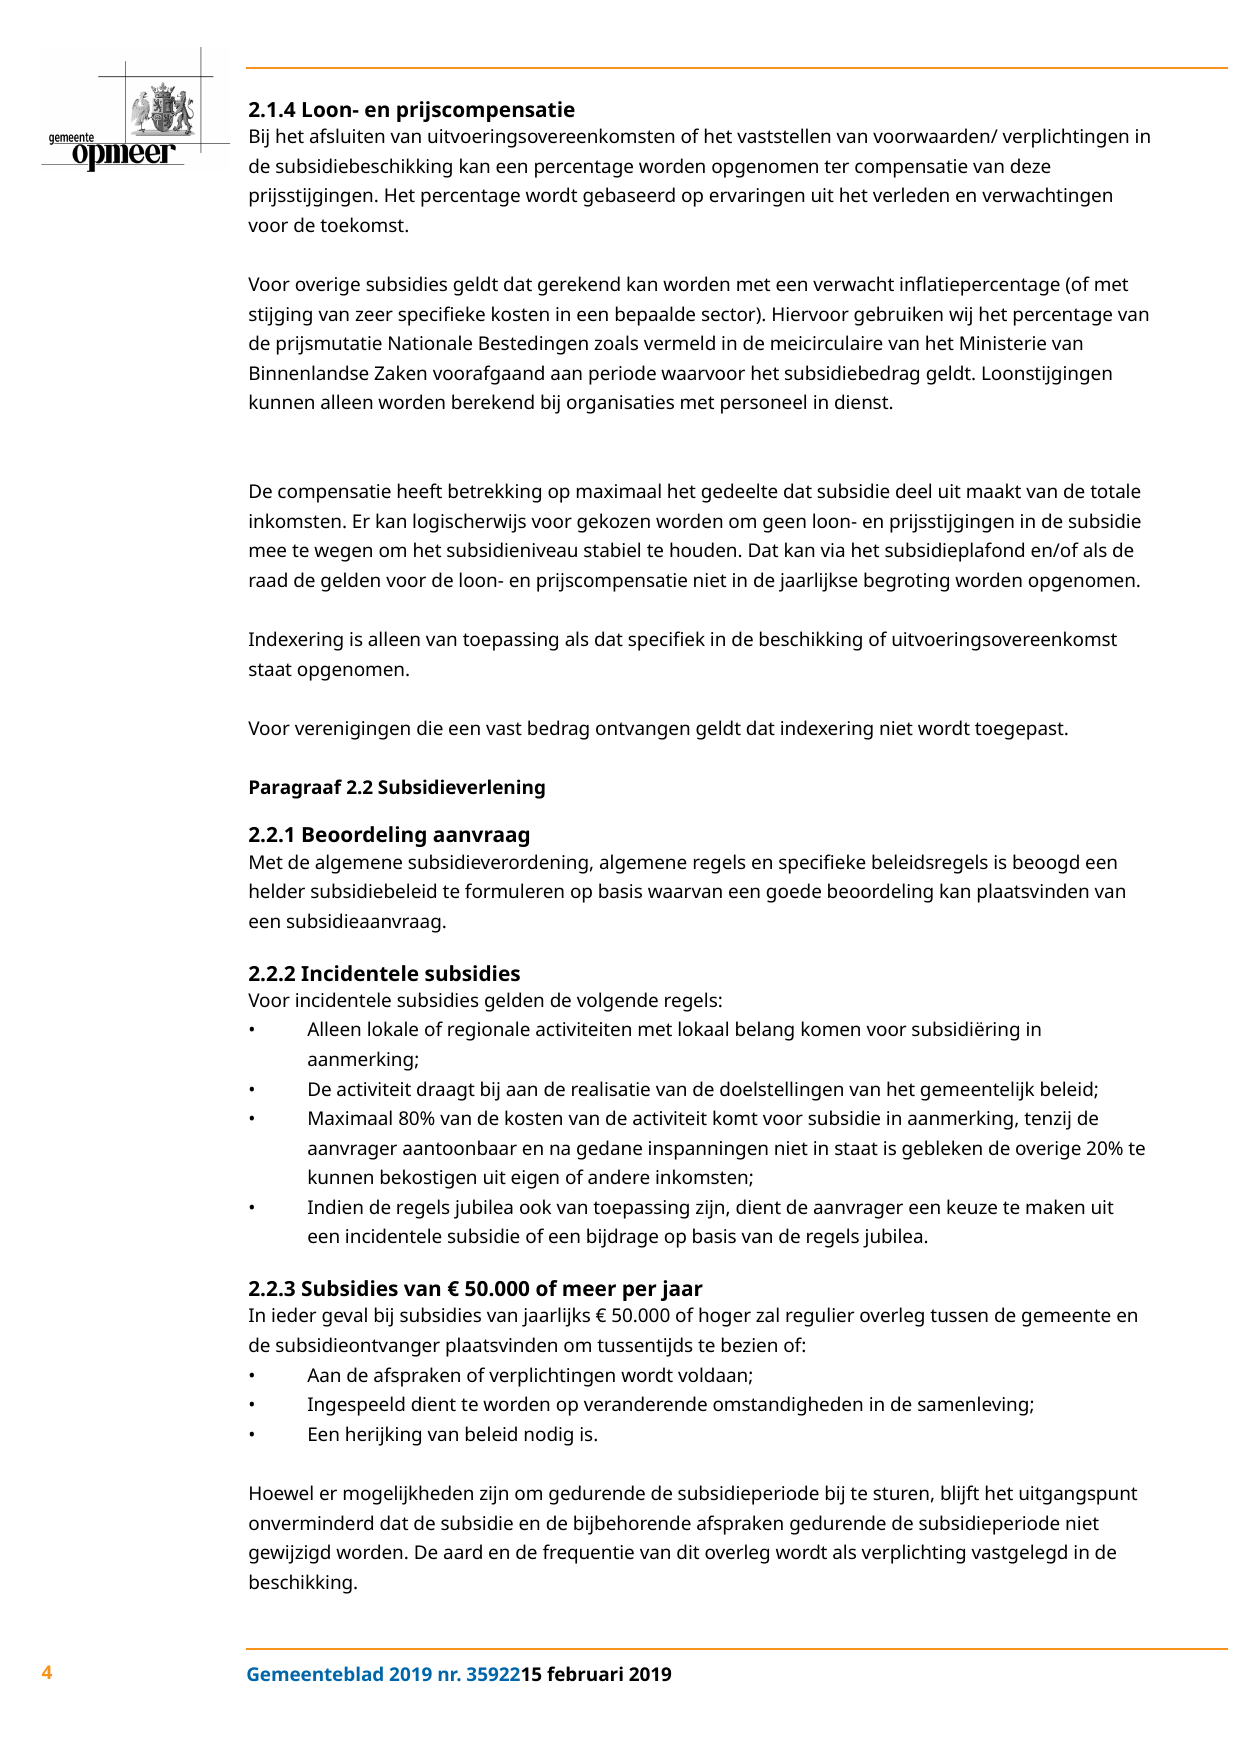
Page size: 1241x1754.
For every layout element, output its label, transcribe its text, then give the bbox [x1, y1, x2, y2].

list Indien de regels jubilea ook van toepassing zijn, dient de aanvrager een keuze te maken uit een incidentele subsidie of een bijdrage op basis van de regels jubilea. [248, 1194, 1152, 1249]
text Bij het afsluiten van uitvoeringsovereenkomsten of het vaststellen van voorwaarden/ verplichtingen in de subsidiebeschikking kan een percentage worden opgenomen ter compensatie van deze prijsstijgingen. Het percentage wordt gebaseerd op ervaringen uit het verleden en verwachtingen voor de toekomst. [248, 123, 1152, 238]
text De compensatie heeft betrekking op maximaal het gedeelte dat subsidie deel uit maakt van de totale inkomsten. Er kan logischerwijs voor gekozen worden om geen loon- en prijsstijgingen in de subsidie mee te wegen om het subsidieniveau stabiel te houden. Dat kan via het subsidieplafond en/of als de raad de gelden voor de loon- en prijscompensatie niet in de jaarlijkse begroting worden opgenomen. [248, 478, 1152, 593]
list De activiteit draagt bij aan de realisatie van de doelstellingen van het gemeentelijk beleid; [248, 1076, 1152, 1102]
text Paragraaf 2.2 Subsidieverlening [248, 774, 1152, 800]
list Ingespeeld dient te worden op veranderende omstandigheden in de samenleving; [248, 1391, 1152, 1417]
picture [41, 47, 231, 172]
text Indexering is alleen van toepassing als dat specifiek in de beschikking of uitvoeringsovereenkomst staat opgenomen. [248, 626, 1152, 681]
text 2.2.1 Beoordeling aanvraag [248, 821, 1152, 849]
text Met de algemene subsidieverordening, algemene regels en specifieke beleidsregels is beoogd een helder subsidiebeleid te formuleren op basis waarvan een goede beoordeling kan plaatsvinden van een subsidieaanvraag. [248, 849, 1152, 934]
text Hoewel er mogelijkheden zijn om gedurende de subsidieperiode bij te sturen, blijft het uitgangspunt onverminderd dat de subsidie en de bijbehorende afspraken gedurende de subsidieperiode niet gewijzigd worden. De aard en de frequentie van dit overleg wordt als verplichting vastgelegd in de beschikking. [248, 1480, 1152, 1594]
text Voor overige subsidies geldt dat gerekend kan worden met een verwacht inflatiepercentage (of met stijging van zeer specifieke kosten in een bepaalde sector). Hiervoor gebruiken wij het percentage van de prijsmutatie Nationale Bestedingen zoals vermeld in de meicirculaire van het Ministerie van Binnenlandse Zaken voorafgaand aan periode waarvoor het subsidiebedrag geldt. Loonstijgingen kunnen alleen worden berekend bij organisaties met personeel in dienst. [248, 271, 1152, 415]
list Maximaal 80% van de kosten van de activiteit komt voor subsidie in aanmerking, tenzij de aanvrager aantoonbaar en na gedane inspanningen niet in staat is gebleken de overige 20% te kunnen bekostigen uit eigen of andere inkomsten; [248, 1105, 1152, 1190]
text 2.2.2 Incidentele subsidies [248, 959, 1152, 987]
list Aan de afspraken of verplichtingen wordt voldaan; [248, 1362, 1152, 1387]
list Een herijking van beleid nodig is. [248, 1421, 1152, 1447]
text Voor incidentele subsidies gelden de volgende regels: [248, 987, 1152, 1013]
text Voor verenigingen die een vast bedrag ontvangen geldt dat indexering niet wordt toegepast. [248, 715, 1152, 741]
text 2.2.3 Subsidies van € 50.000 of meer per jaar [248, 1274, 1152, 1303]
text In ieder geval bij subsidies van jaarlijks € 50.000 of hoger zal regulier overleg tussen de gemeente en de subsidieontvanger plaatsvinden om tussentijds te bezien of: [248, 1303, 1152, 1358]
list Alleen lokale of regionale activiteiten met lokaal belang komen voor subsidiëring in aanmerking; [248, 1017, 1152, 1072]
text 2.1.4 Loon- en prijscompensatie [248, 95, 1152, 123]
